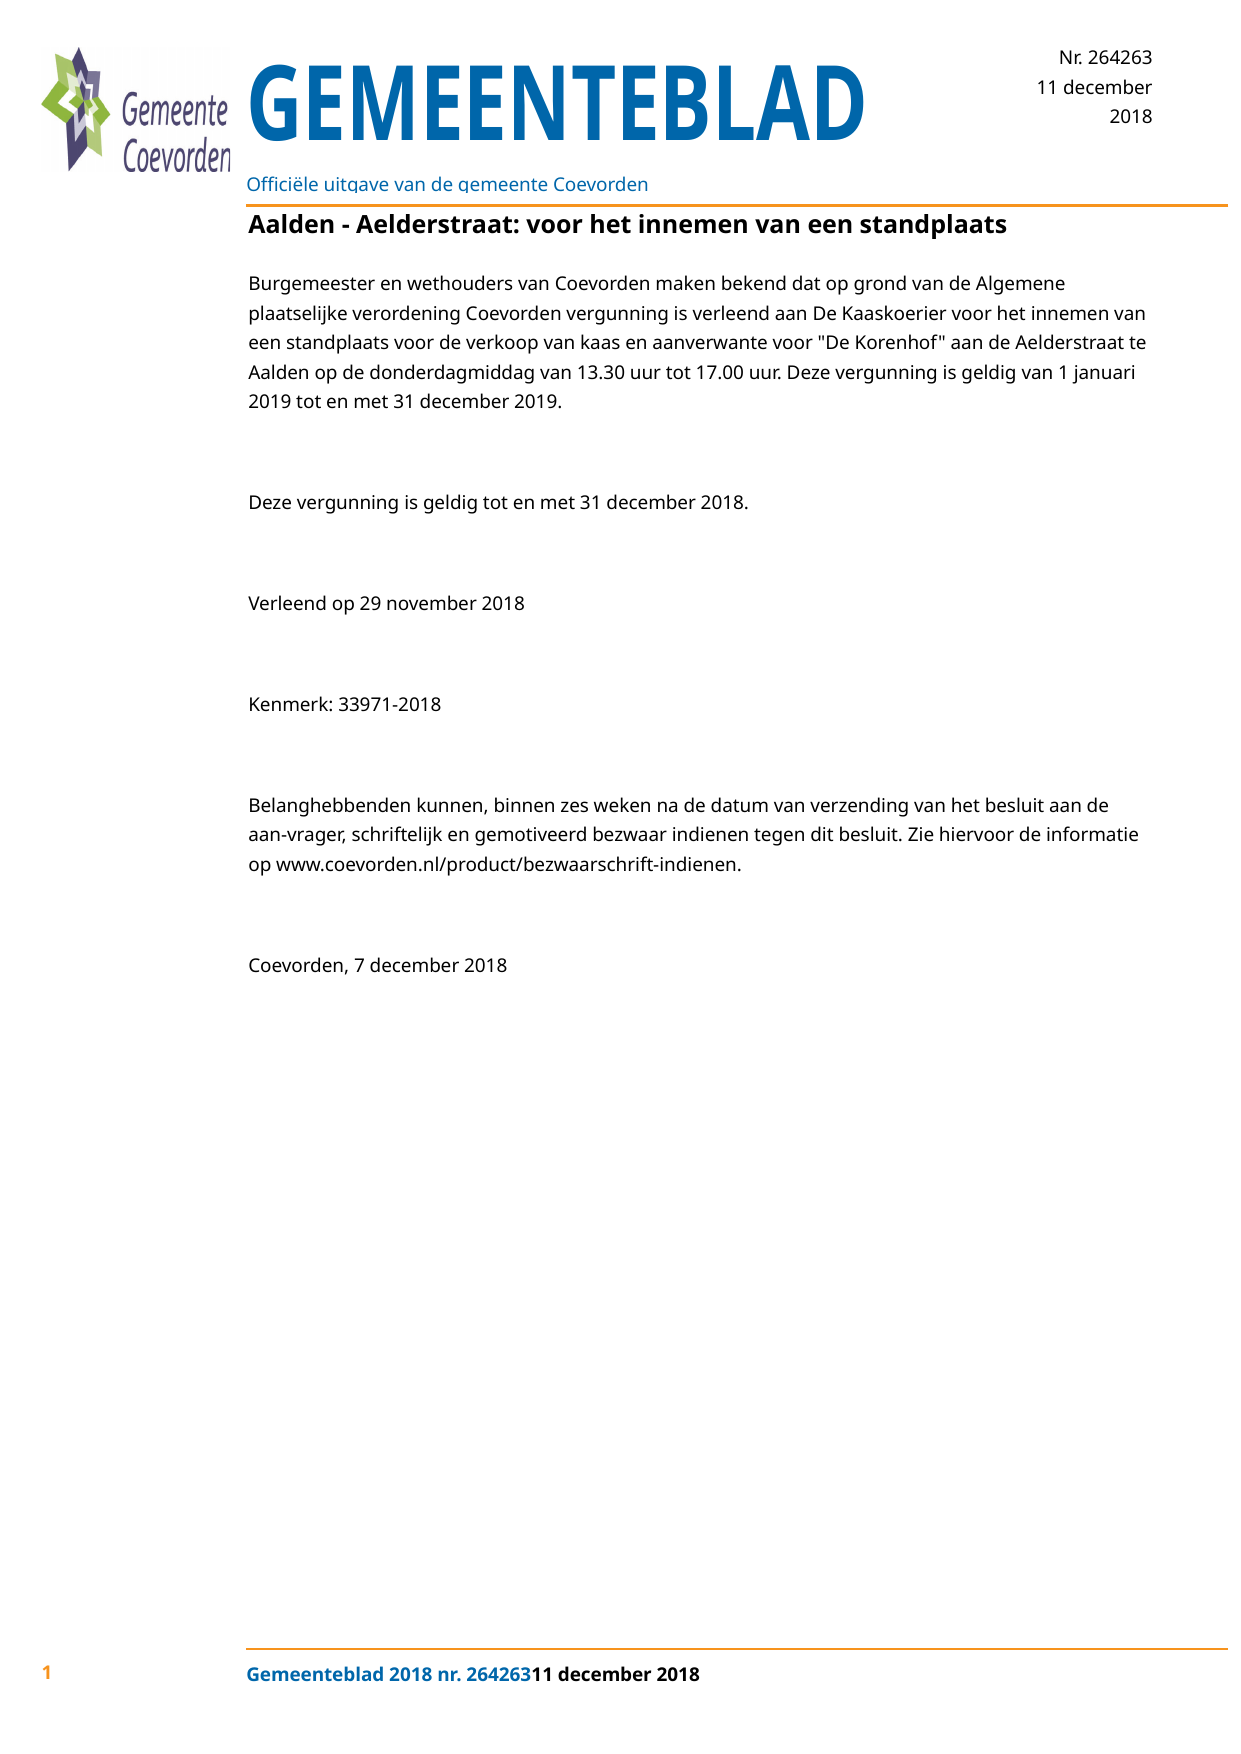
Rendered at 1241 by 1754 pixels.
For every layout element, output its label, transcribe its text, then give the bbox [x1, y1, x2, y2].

picture [41, 47, 231, 172]
text Belanghebbenden kunnen, binnen zes weken na de datum van verzending van het besluit aan de aan-vrager, schriftelijk en gemotiveerd bezwaar indienen tegen dit besluit. Zie hiervoor de informatie op www.coevorden.nl/product/bezwaarschrift-indienen. [248, 792, 1152, 877]
text Verleend op 29 november 2018 [248, 590, 1152, 616]
text Coevorden, 7 december 2018 [248, 952, 1152, 978]
text Deze vergunning is geldig tot en met 31 december 2018. [248, 489, 1152, 515]
text Aalden - Aelderstraat: voor het innemen van een standplaats [248, 207, 1152, 241]
text Kenmerk: 33971-2018 [248, 691, 1152, 717]
text Burgemeester en wethouders van Coevorden maken bekend dat op grond van de Algemene plaatselijke verordening Coevorden vergunning is verleend aan De Kaaskoerier voor het innemen van een standplaats voor de verkoop van kaas en aanverwante voor "De Korenhof" aan de Aelderstraat te Aalden op de donderdagmiddag van 13.30 uur tot 17.00 uur. Deze vergunning is geldig van 1 januari 2019 tot en met 31 december 2019. [248, 270, 1152, 414]
